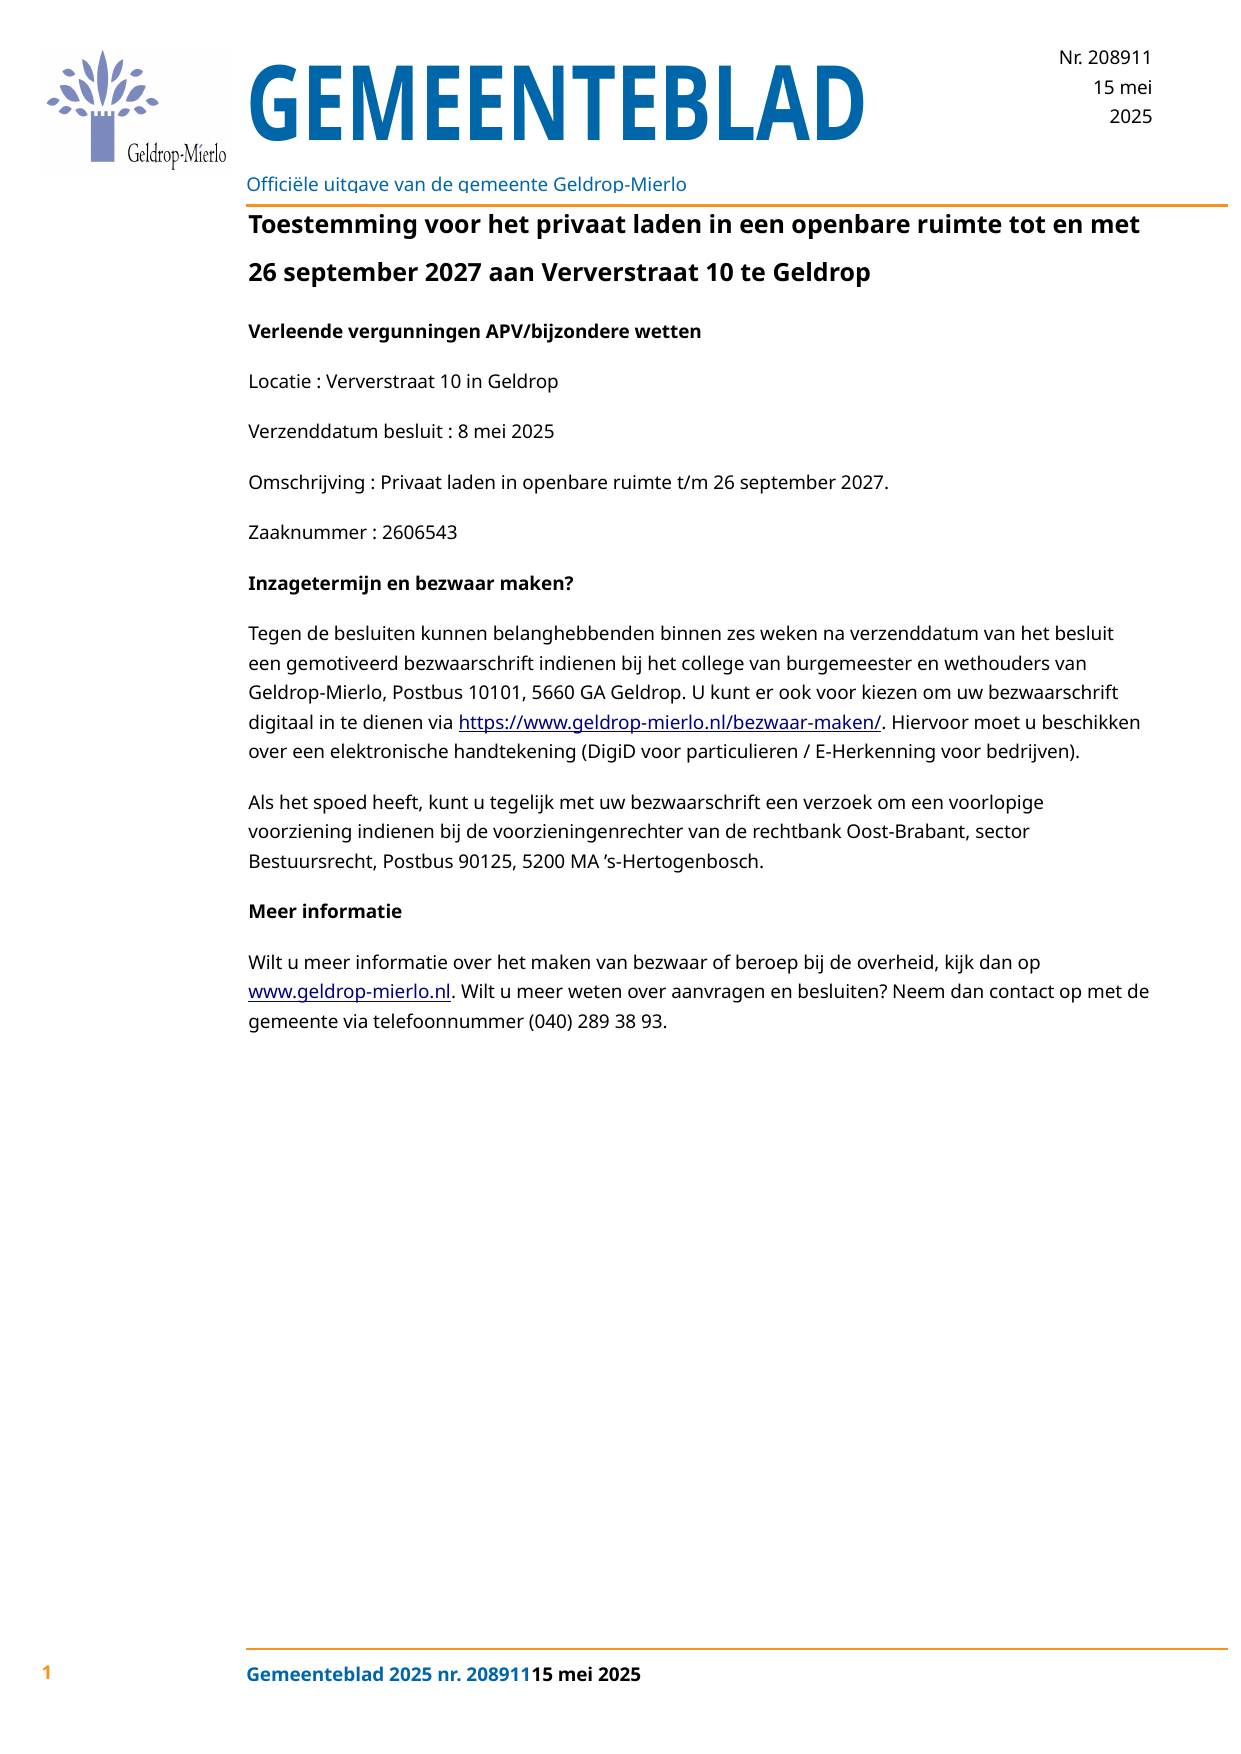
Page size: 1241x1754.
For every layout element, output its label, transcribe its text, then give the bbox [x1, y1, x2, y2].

text Tegen de besluiten kunnen belanghebbenden binnen zes weken na verzenddatum van het besluit een gemotiveerd bezwaarschrift indienen bij het college van burgemeester en wethouders van Geldrop-Mierlo, Postbus 10101, 5660 GA Geldrop. U kunt er ook voor kiezen om uw bezwaarschrift digitaal in te dienen via https://www.geldrop-mierlo.nl/bezwaar-maken/. Hiervoor moet u beschikken over een elektronische handtekening (DigiD voor particulieren / E-Herkenning voor bedrijven). [248, 620, 1152, 764]
text Zaaknummer : 2606543 [248, 519, 1152, 545]
text Inzagetermijn en bezwaar maken? [248, 570, 1152, 596]
text Verzenddatum besluit : 8 mei 2025 [248, 419, 1152, 444]
text Meer informatie [248, 899, 1152, 924]
text Omschrijving : Privaat laden in openbare ruimte t/m 26 september 2027. [248, 469, 1152, 495]
text Wilt u meer informatie over het maken van bezwaar of beroep bij de overheid, kijk dan op www.geldrop-mierlo.nl. Wilt u meer weten over aanvragen en besluiten? Neem dan contact op met de gemeente via telefoonnummer (040) 289 38 93. [248, 949, 1152, 1034]
text Verleende vergunningen APV/bijzondere wetten [248, 318, 1152, 344]
text Toestemming voor het privaat laden in een openbare ruimte tot en met 26 september 2027 aan Ververstraat 10 te Geldrop [248, 207, 1152, 288]
text Locatie : Ververstraat 10 in Geldrop [248, 368, 1152, 394]
picture [41, 47, 231, 172]
text Als het spoed heeft, kunt u tegelijk met uw bezwaarschrift een verzoek om een voorlopige voorziening indienen bij de voorzieningenrechter van de rechtbank Oost-Brabant, sector Bestuursrecht, Postbus 90125, 5200 MA ’s-Hertogenbosch. [248, 789, 1152, 874]
